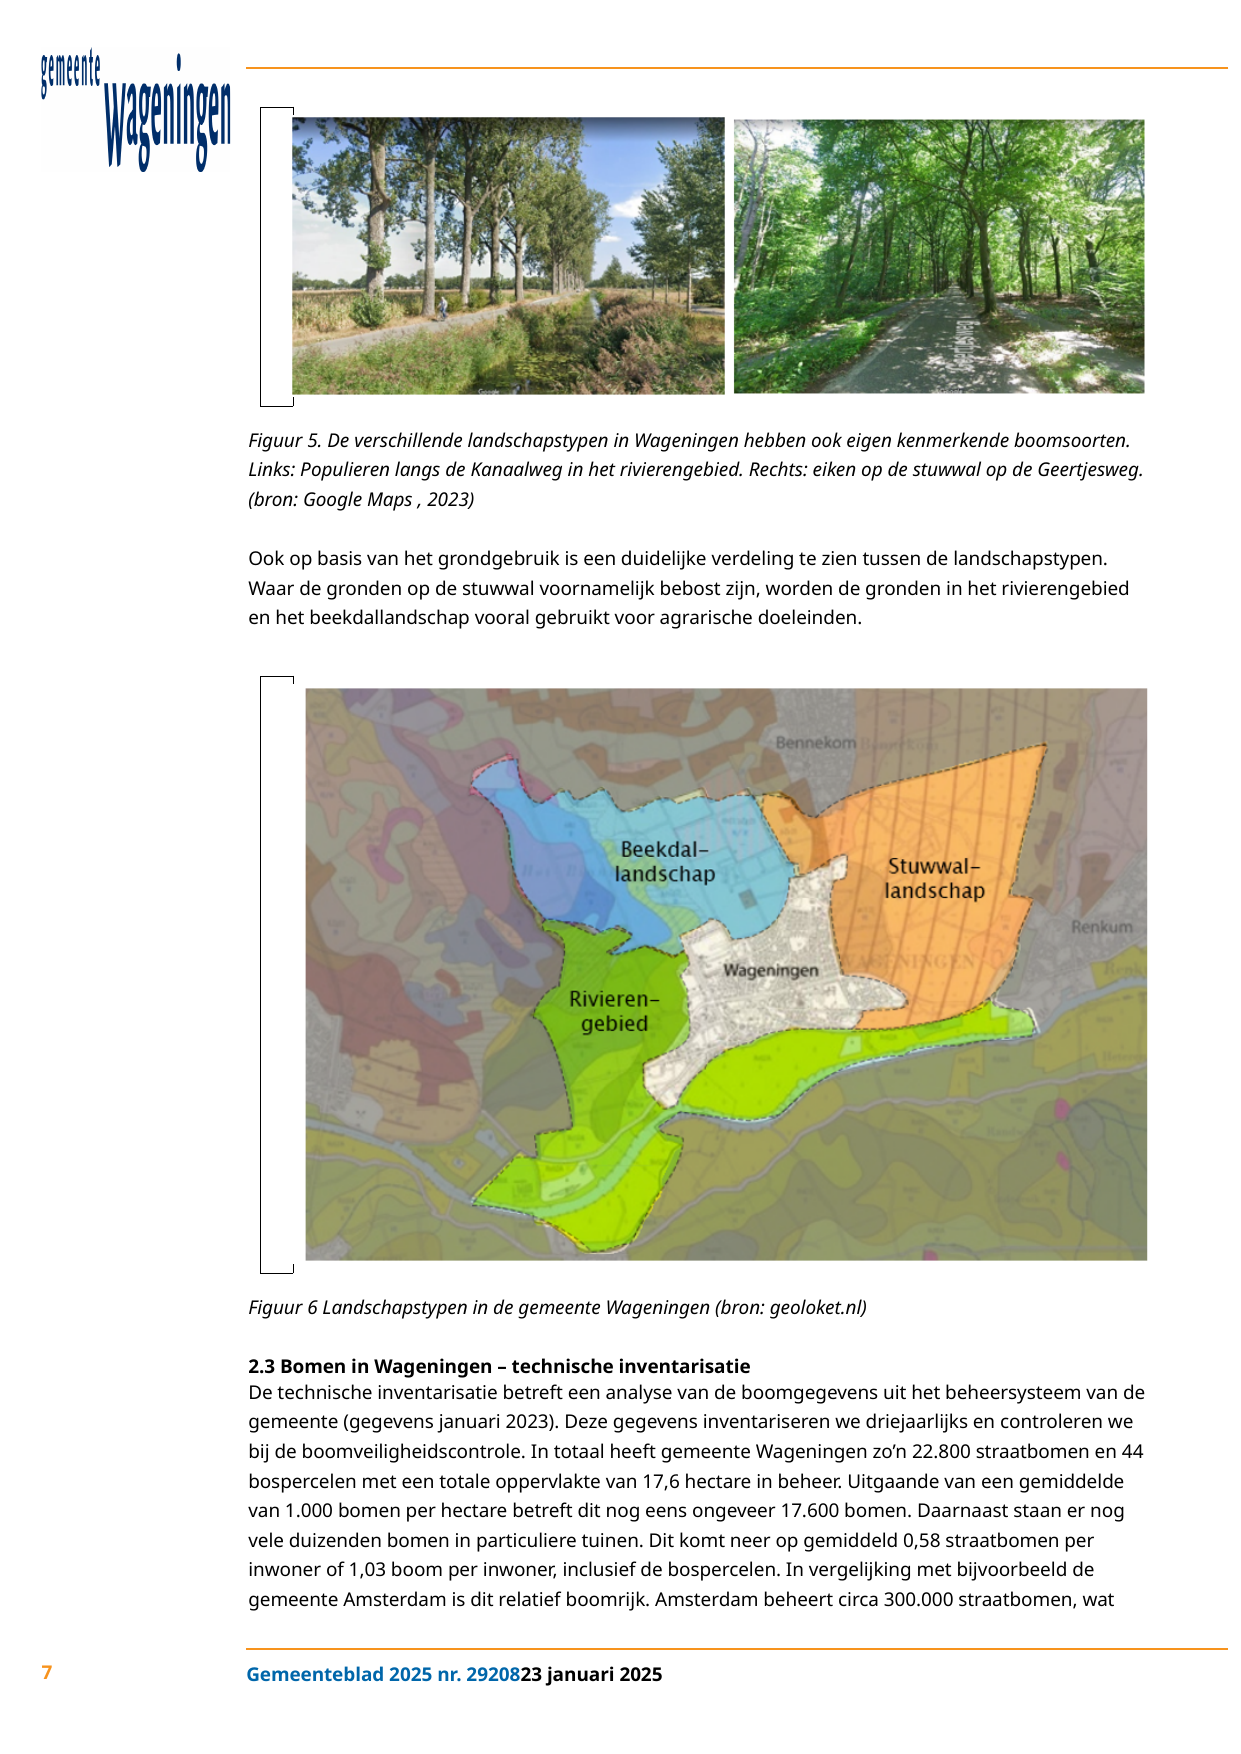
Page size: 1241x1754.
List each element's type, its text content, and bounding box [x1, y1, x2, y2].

text Figuur 6 Landschapstypen in de gemeente Wageningen (bron: geoloket.nl) [248, 1294, 1152, 1320]
text Ook op basis van het grondgebruik is een duidelijke verdeling te zien tussen de landschapstypen. Waar de gronden op de stuwwal voornamelijk bebost zijn, worden de gronden in het rivierengebied en het beekdallandschap vooral gebruikt voor agrarische doeleinden. [248, 545, 1152, 630]
text Figuur 5. De verschillende landschapstypen in Wageningen hebben ook eigen kenmerkende boomsoorten. Links: Populieren langs de Kanaalweg in het rivierengebied. Rechts: eiken op de stuwwal op de Geertjesweg. (bron: Google Maps , 2023) [248, 427, 1152, 512]
text De technische inventarisatie betreft een analyse van de boomgegevens uit het beheersysteem van de gemeente (gegevens januari 2023). Deze gegevens inventariseren we driejaarlijks en controleren we bij de boomveiligheidscontrole. In totaal heeft gemeente Wageningen zo’n 22.800 straatbomen en 44 bospercelen met een totale oppervlakte van 17,6 hectare in beheer. Uitgaande van een gemiddelde van 1.000 bomen per hectare betreft dit nog eens ongeveer 17.600 bomen. Daarnaast staan er nog vele duizenden bomen in particuliere tuinen. Dit komt neer op gemiddeld 0,58 straatbomen per inwoner of 1,03 boom per inwoner, inclusief de bospercelen. In vergelijking met bijvoorbeeld de gemeente Amsterdam is dit relatief boomrijk. Amsterdam beheert circa 300.000 straatbomen, wat [248, 1379, 1152, 1612]
picture [41, 47, 231, 172]
text 2.3 Bomen in Wageningen – technische inventarisatie [248, 1353, 1152, 1379]
picture [268, 115, 1155, 397]
picture [268, 684, 1155, 1264]
